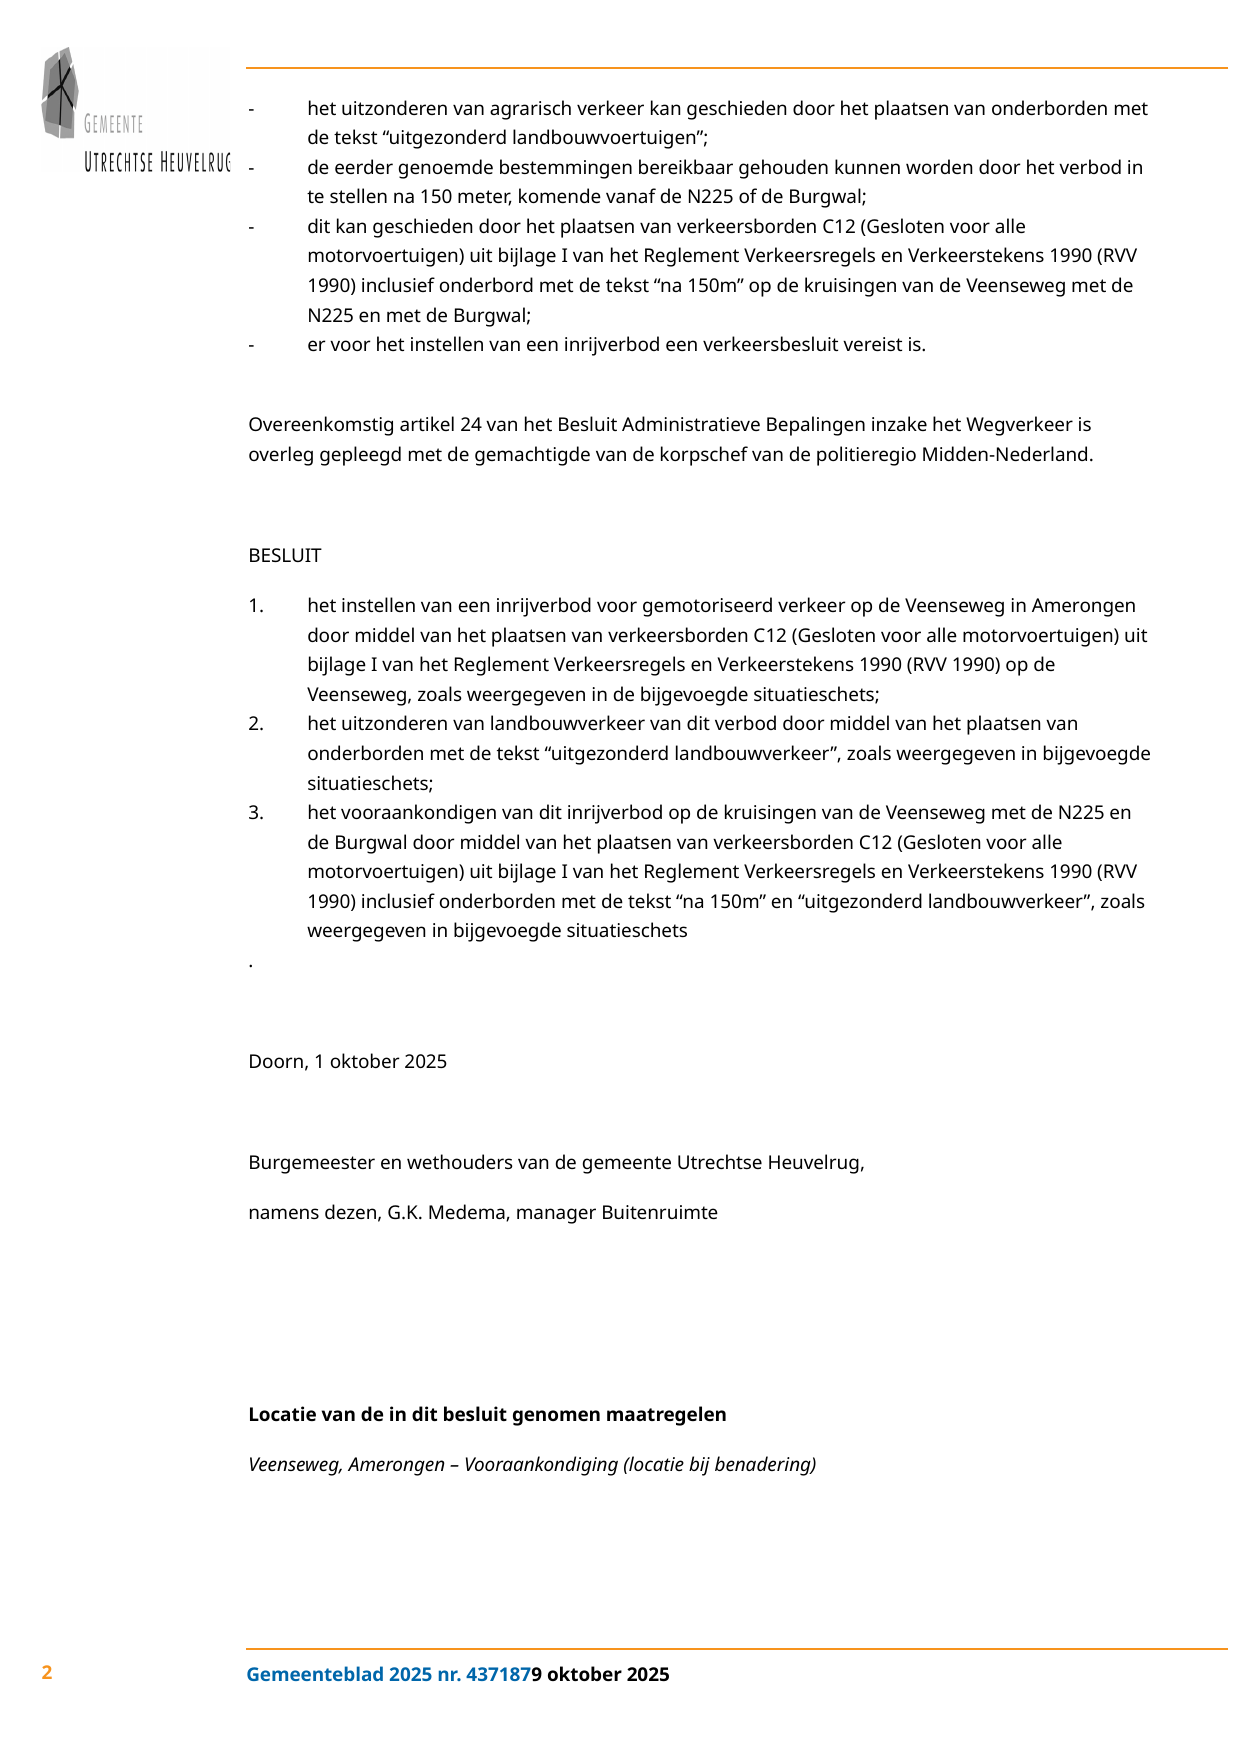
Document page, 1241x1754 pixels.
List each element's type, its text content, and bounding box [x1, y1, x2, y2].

list er voor het instellen van een inrijverbod een verkeersbesluit vereist is. [248, 331, 1152, 357]
text Locatie van de in dit besluit genomen maatregelen [248, 1401, 1152, 1427]
list het instellen van een inrijverbod voor gemotoriseerd verkeer op de Veenseweg in Amerongen door middel van het plaatsen van verkeersborden C12 (Gesloten voor alle motorvoertuigen) uit bijlage I van het Reglement Verkeersregels en Verkeerstekens 1990 (RVV 1990) op de Veenseweg, zoals weergegeven in de bijgevoegde situatieschets; [248, 592, 1152, 707]
text Burgemeester en wethouders van de gemeente Utrechtse Heuvelrug, [248, 1149, 1152, 1175]
text Overeenkomstig artikel 24 van het Besluit Administratieve Bepalingen inzake het Wegverkeer is overleg gepleegd met de gemachtigde van de korpschef van de politieregio Midden-Nederland. [248, 411, 1152, 467]
list het vooraankondigen van dit inrijverbod op de kruisingen van de Veenseweg met de N225 en de Burgwal door middel van het plaatsen van verkeersborden C12 (Gesloten voor alle motorvoertuigen) uit bijlage I van het Reglement Verkeersregels en Verkeerstekens 1990 (RVV 1990) inclusief onderborden met de tekst “na 150m” en “uitgezonderd landbouwverkeer”, zoals weergegeven in bijgevoegde situatieschets [248, 799, 1152, 943]
list de eerder genoemde bestemmingen bereikbaar gehouden kunnen worden door het verbod in te stellen na 150 meter, komende vanaf de N225 of de Burgwal; [248, 154, 1152, 209]
list het uitzonderen van agrarisch verkeer kan geschieden door het plaatsen van onderborden met de tekst “uitgezonderd landbouwvoertuigen”; [248, 95, 1152, 150]
picture [41, 47, 231, 172]
text namens dezen, G.K. Medema, manager Buitenruimte [248, 1199, 1152, 1225]
list het uitzonderen van landbouwverkeer van dit verbod door middel van het plaatsen van onderborden met de tekst “uitgezonderd landbouwverkeer”, zoals weergegeven in bijgevoegde situatieschets; [248, 711, 1152, 796]
text . [248, 947, 1152, 973]
text Doorn, 1 oktober 2025 [248, 1048, 1152, 1074]
text BESLUIT [248, 542, 1152, 568]
list dit kan geschieden door het plaatsen van verkeersborden C12 (Gesloten voor alle motorvoertuigen) uit bijlage I van het Reglement Verkeersregels en Verkeerstekens 1990 (RVV 1990) inclusief onderbord met de tekst “na 150m” op de kruisingen van de Veenseweg met de N225 en met de Burgwal; [248, 213, 1152, 328]
text Veenseweg, Amerongen – Vooraankondiging (locatie bij benadering) [248, 1451, 1152, 1477]
